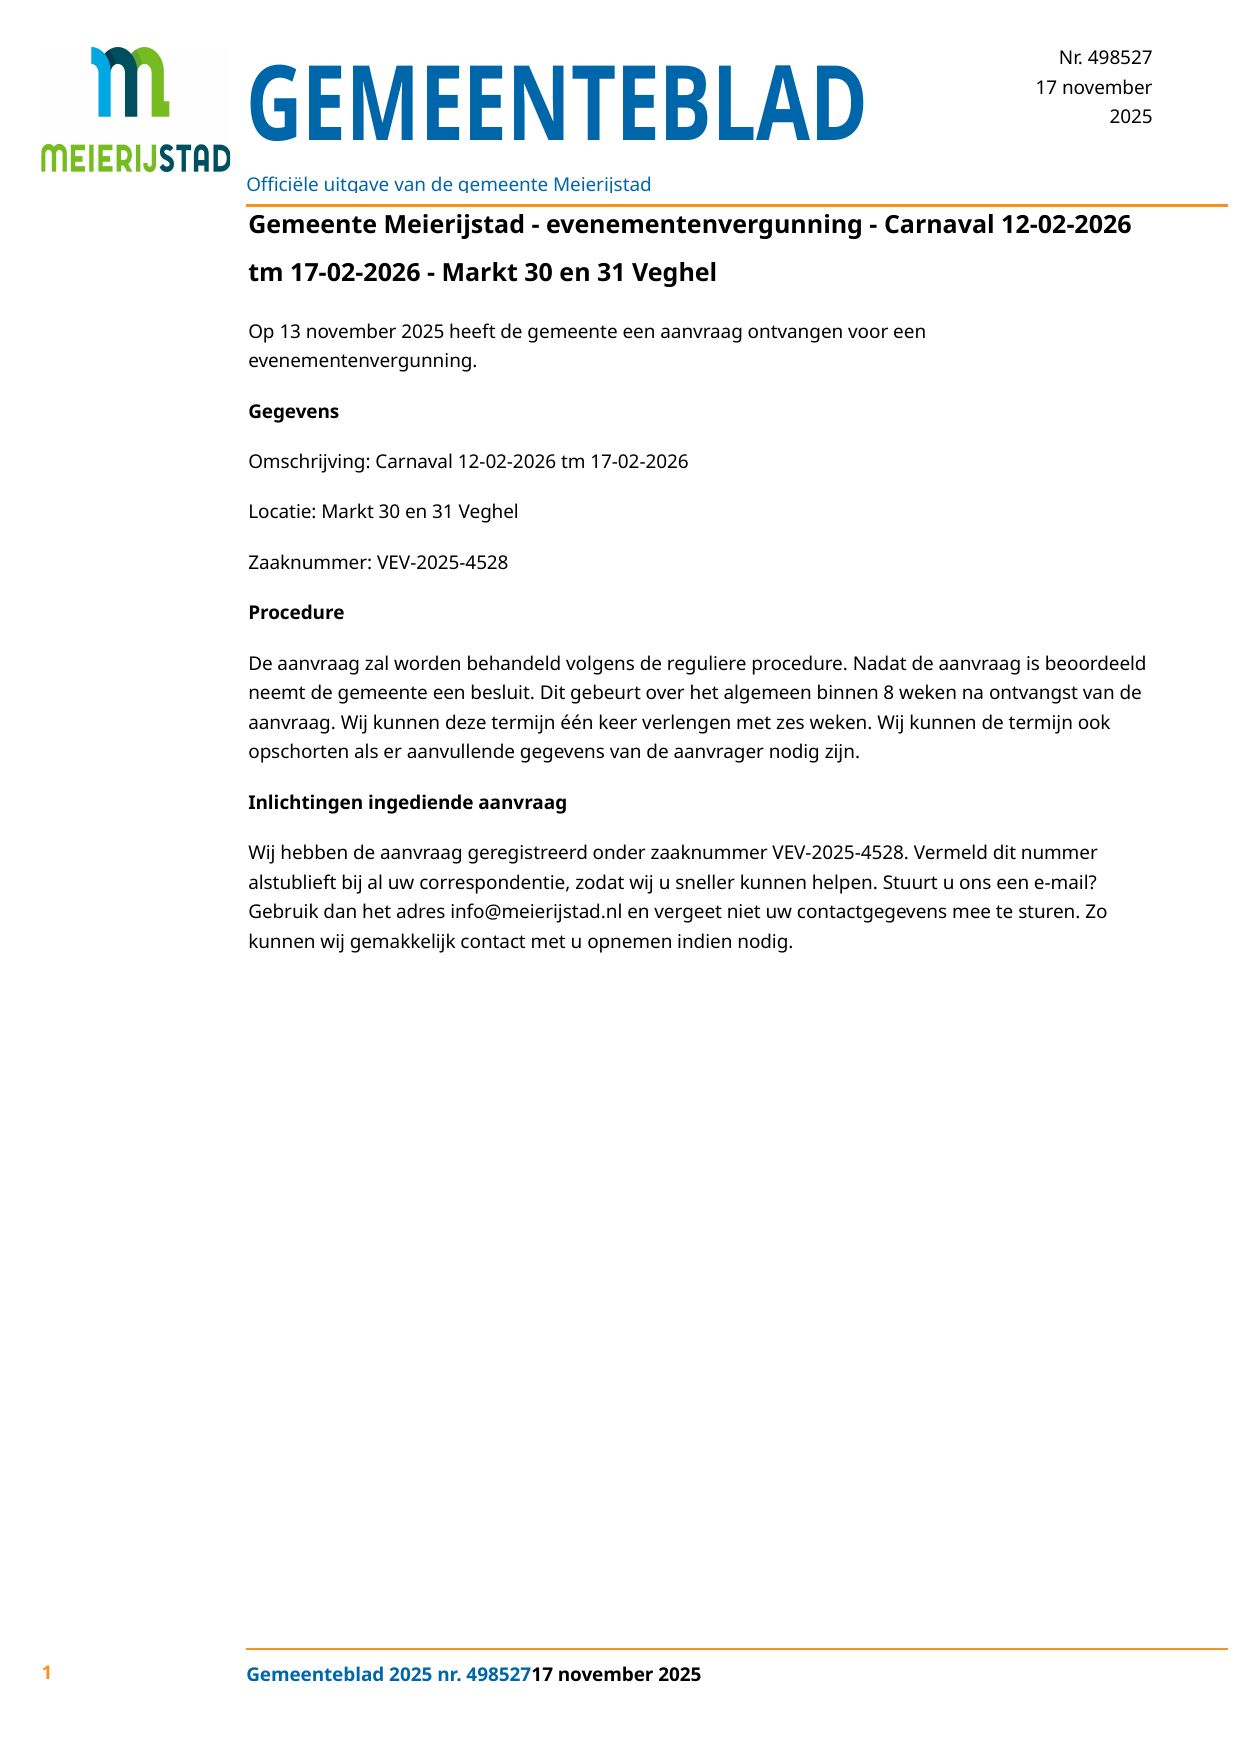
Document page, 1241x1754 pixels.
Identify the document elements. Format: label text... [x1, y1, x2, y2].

text De aanvraag zal worden behandeld volgens de reguliere procedure. Nadat de aanvraag is beoordeeld neemt de gemeente een besluit. Dit gebeurt over het algemeen binnen 8 weken na ontvangst van de aanvraag. Wij kunnen deze termijn één keer verlengen met zes weken. Wij kunnen de termijn ook opschorten als er aanvullende gegevens van de aanvrager nodig zijn. [248, 650, 1152, 764]
text Inlichtingen ingediende aanvraag [248, 789, 1152, 815]
text Op 13 november 2025 heeft de gemeente een aanvraag ontvangen voor een evenementenvergunning. [248, 318, 1152, 373]
text Locatie: Markt 30 en 31 Veghel [248, 499, 1152, 524]
text Gemeente Meierijstad - evenementenvergunning - Carnaval 12-02-2026 tm 17-02-2026 - Markt 30 en 31 Veghel [248, 207, 1152, 288]
text Zaaknummer: VEV-2025-4528 [248, 549, 1152, 575]
text Wij hebben de aanvraag geregistreerd onder zaaknummer VEV-2025-4528. Vermeld dit nummer alstublieft bij al uw correspondentie, zodat wij u sneller kunnen helpen. Stuurt u ons een e-mail? Gebruik dan het adres info@meierijstad.nl en vergeet niet uw contactgegevens mee te sturen. Zo kunnen wij gemakkelijk contact met u opnemen indien nodig. [248, 839, 1152, 954]
text Omschrijving: Carnaval 12-02-2026 tm 17-02-2026 [248, 448, 1152, 474]
picture [41, 47, 231, 172]
text Procedure [248, 599, 1152, 625]
text Gegevens [248, 398, 1152, 424]
